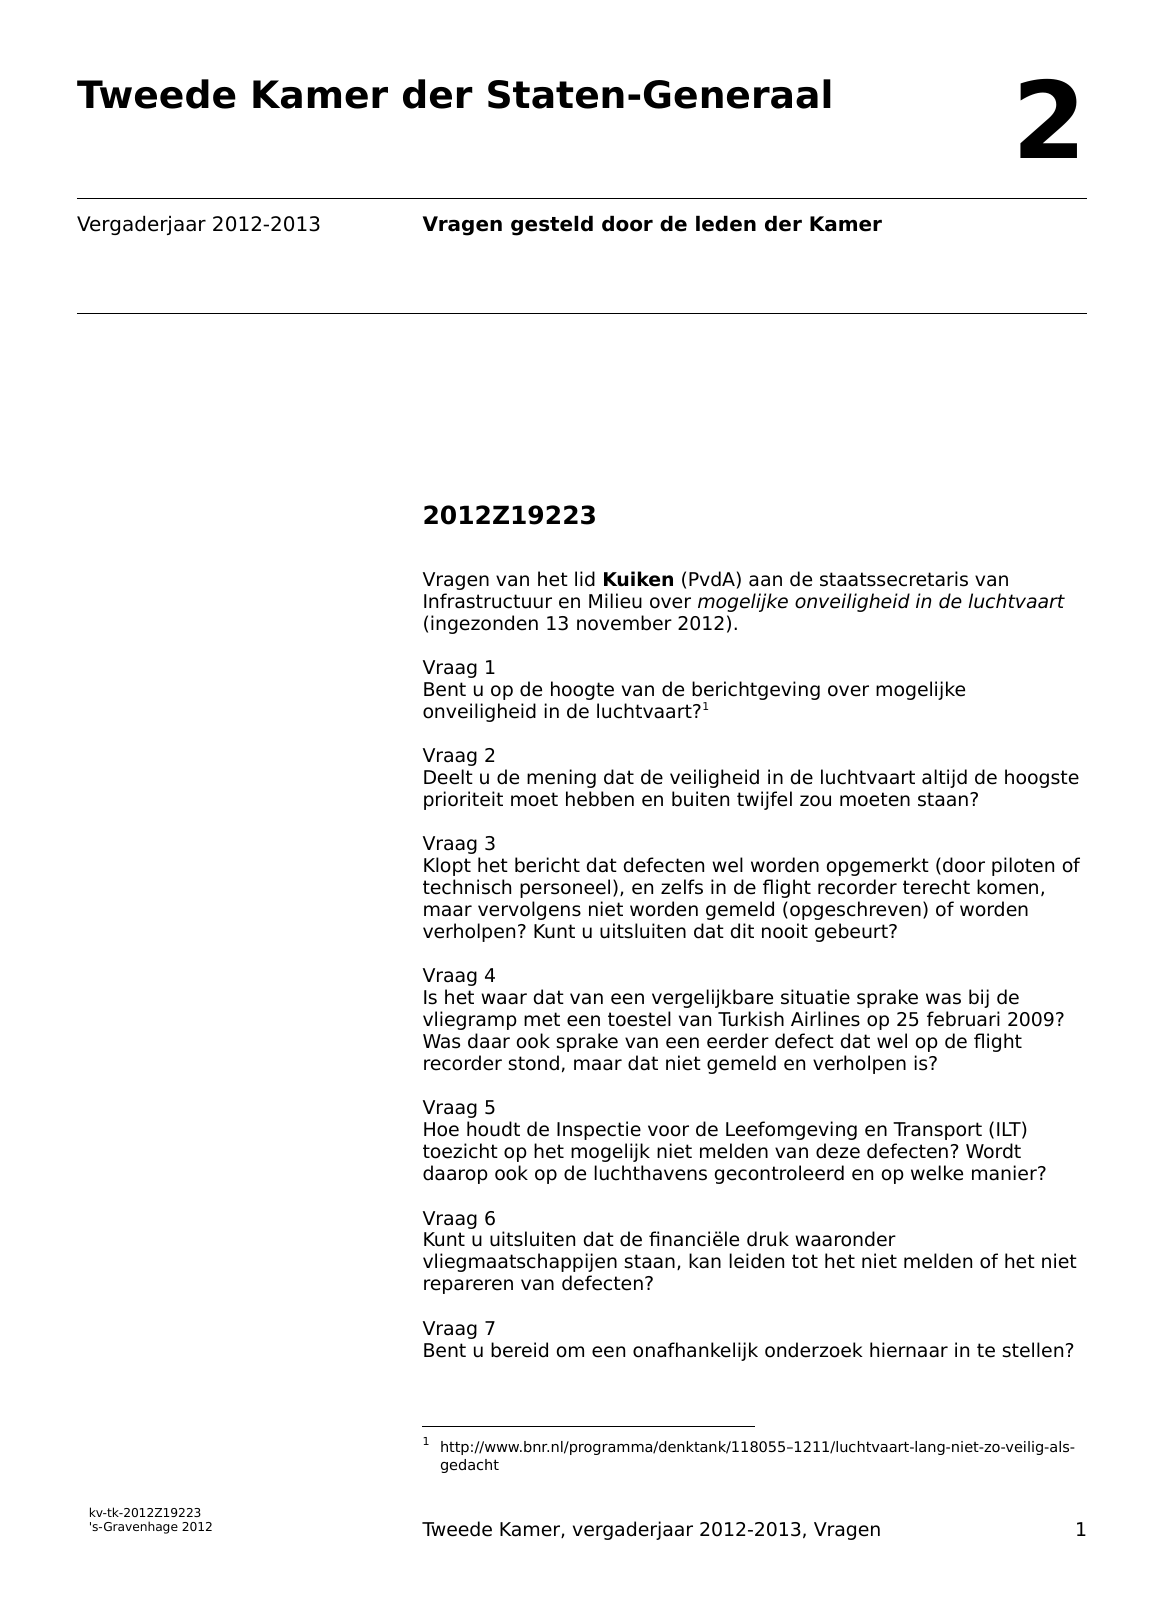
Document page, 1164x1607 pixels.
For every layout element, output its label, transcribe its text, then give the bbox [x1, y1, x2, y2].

text Hoe houdt de Inspectie voor de Leefomgeving en Transport (ILT) toezicht op het mogelijk niet melden van deze defecten? Wordt daarop ook op de luchthavens gecontroleerd en op welke manier? [422, 1119, 1087, 1185]
text Vraag 4 [422, 965, 1087, 987]
text Vragen van het lid Kuiken (PvdA) aan de staatssecretaris van Infrastructuur en Milieu over mogelijke onveiligheid in de luchtvaart (ingezonden 13 november 2012). [422, 569, 1087, 635]
table_cell Vergaderjaar 2012-2013 [77, 199, 422, 313]
text http://www.bnr.nl/programma/denktank/118055–1211/luchtvaart-lang-niet-zo-veilig-als-gedacht [422, 1435, 1087, 1474]
text Vraag 3 [422, 833, 1087, 855]
text Vraag 2 [422, 745, 1087, 767]
text Bent u op de hoogte van de berichtgeving over mogelijke onveiligheid in de luchtvaart? [422, 679, 1087, 723]
text Bent u bereid om een onafhankelijk onderzoek hiernaar in te stellen? [422, 1339, 1087, 1361]
text Vraag 6 [422, 1207, 1087, 1229]
text Vraag 5 [422, 1097, 1087, 1119]
table_header Tweede Kamer der Staten-Generaal [77, 59, 886, 198]
text 2012Z19223 [422, 501, 1087, 531]
text Vraag 1 [422, 657, 1087, 679]
table_cell Vragen gesteld door de leden der Kamer [422, 199, 1087, 313]
text Vraag 7 [422, 1317, 1087, 1339]
text kv-tk-2012Z19223 [88, 1506, 323, 1520]
text Is het waar dat van een vergelijkbare situatie sprake was bij de vliegramp met een toestel van Turkish Airlines op 25 februari 2009? Was daar ook sprake van een eerder defect dat wel op de flight recorder stond, maar dat niet gemeld en verholpen is? [422, 987, 1087, 1075]
text Klopt het bericht dat defecten wel worden opgemerkt (door piloten of technisch personeel), en zelfs in de flight recorder terecht komen, maar vervolgens niet worden gemeld (opgeschreven) of worden verholpen? Kunt u uitsluiten dat dit nooit gebeurt? [422, 855, 1087, 943]
text Kunt u uitsluiten dat de financiële druk waaronder vliegmaatschappijen staan, kan leiden tot het niet melden of het niet repareren van defecten? [422, 1229, 1087, 1295]
text Deelt u de mening dat de veiligheid in de luchtvaart altijd de hoogste prioriteit moet hebben en buiten twijfel zou moeten staan? [422, 767, 1087, 811]
table_header 2 [886, 59, 1087, 198]
text 's-Gravenhage 2012 [88, 1520, 323, 1534]
